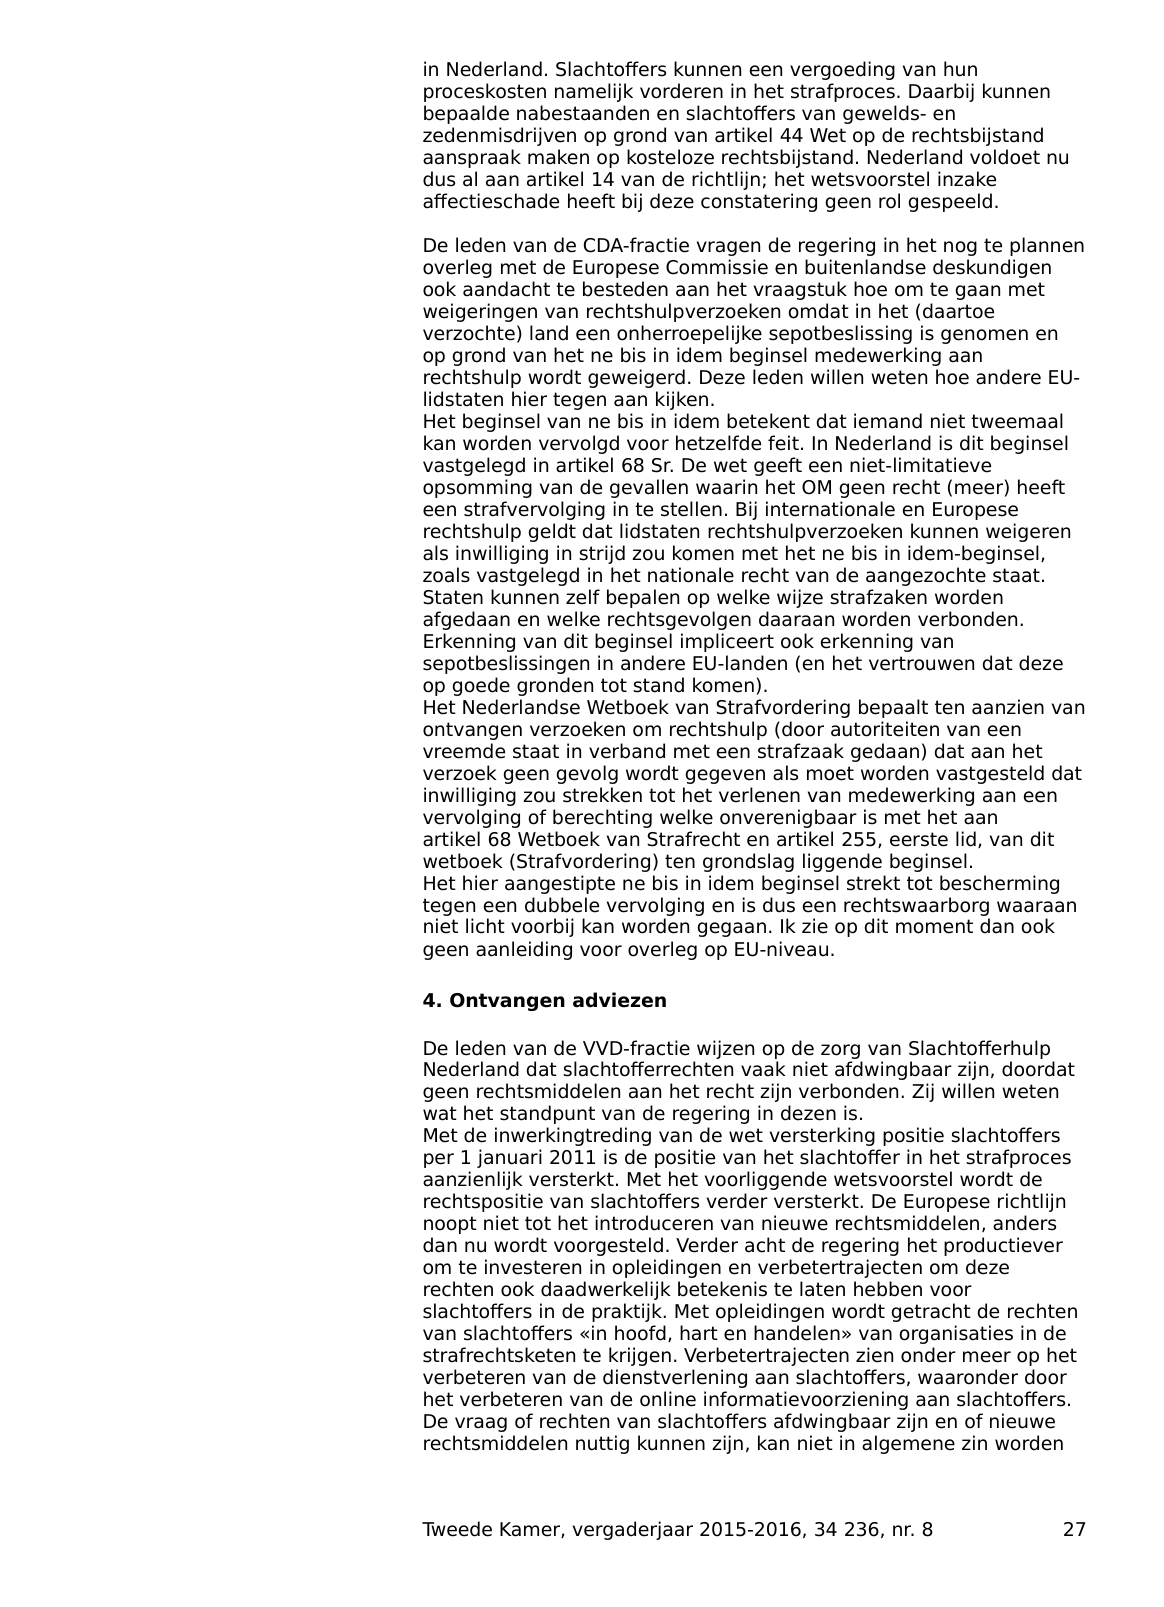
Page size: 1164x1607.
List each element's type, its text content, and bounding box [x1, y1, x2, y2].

text De leden van de CDA-fractie vragen de regering in het nog te plannen overleg met de Europese Commissie en buitenlandse deskundigen ook aandacht te besteden aan het vraagstuk hoe om te gaan met weigeringen van rechtshulpverzoeken omdat in het (daartoe verzochte) land een onherroepelijke sepotbeslissing is genomen en op grond van het ne bis in idem beginsel medewerking aan rechtshulp wordt geweigerd. Deze leden willen weten hoe andere EU-lidstaten hier tegen aan kijken. [422, 235, 1087, 411]
subtitle 4. Ontvangen adviezen [422, 990, 1087, 1012]
text Het hier aangestipte ne bis in idem beginsel strekt tot bescherming tegen een dubbele vervolging en is dus een rechtswaarborg waaraan niet licht voorbij kan worden gegaan. Ik zie op dit moment dan ook geen aanleiding voor overleg op EU-niveau. [422, 872, 1087, 960]
text Het Nederlandse Wetboek van Strafvordering bepaalt ten aanzien van ontvangen verzoeken om rechtshulp (door autoriteiten van een vreemde staat in verband met een strafzaak gedaan) dat aan het verzoek geen gevolg wordt gegeven als moet worden vastgesteld dat inwilliging zou strekken tot het verlenen van medewerking aan een vervolging of berechting welke onverenigbaar is met het aan artikel 68 Wetboek van Strafrecht en artikel 255, eerste lid, van dit wetboek (Strafvordering) ten grondslag liggende beginsel. [422, 697, 1087, 872]
text Het beginsel van ne bis in idem betekent dat iemand niet tweemaal kan worden vervolgd voor hetzelfde feit. In Nederland is dit beginsel vastgelegd in artikel 68 Sr. De wet geeft een niet-limitatieve opsomming van de gevallen waarin het OM geen recht (meer) heeft een strafvervolging in te stellen. Bij internationale en Europese rechtshulp geldt dat lidstaten rechtshulpverzoeken kunnen weigeren als inwilliging in strijd zou komen met het ne bis in idem-beginsel, zoals vastgelegd in het nationale recht van de aangezochte staat. Staten kunnen zelf bepalen op welke wijze strafzaken worden afgedaan en welke rechtsgevolgen daaraan worden verbonden. Erkenning van dit beginsel impliceert ook erkenning van sepotbeslissingen in andere EU-landen (en het vertrouwen dat deze op goede gronden tot stand komen). [422, 411, 1087, 697]
text De leden van de VVD-fractie wijzen op de zorg van Slachtofferhulp Nederland dat slachtofferrechten vaak niet afdwingbaar zijn, doordat geen rechtsmiddelen aan het recht zijn verbonden. Zij willen weten wat het standpunt van de regering in dezen is. [422, 1037, 1087, 1125]
text Met de inwerkingtreding van de wet versterking positie slachtoffers per 1 januari 2011 is de positie van het slachtoffer in het strafproces aanzienlijk versterkt. Met het voorliggende wetsvoorstel wordt de rechtspositie van slachtoffers verder versterkt. De Europese richtlijn noopt niet tot het introduceren van nieuwe rechtsmiddelen, anders dan nu wordt voorgesteld. Verder acht de regering het productiever om te investeren in opleidingen en verbetertrajecten om deze rechten ook daadwerkelijk betekenis te laten hebben voor slachtoffers in de praktijk. Met opleidingen wordt getracht de rechten van slachtoffers «in hoofd, hart en handelen» van organisaties in de strafrechtsketen te krijgen. Verbetertrajecten zien onder meer op het verbeteren van de dienstverlening aan slachtoffers, waaronder door het verbeteren van de online informatievoorziening aan slachtoffers. De vraag of rechten van slachtoffers afdwingbaar zijn en of nieuwe rechtsmiddelen nuttig kunnen zijn, kan niet in algemene zin worden [422, 1125, 1087, 1455]
text in Nederland. Slachtoffers kunnen een vergoeding van hun proceskosten namelijk vorderen in het strafproces. Daarbij kunnen bepaalde nabestaanden en slachtoffers van gewelds- en zedenmisdrijven op grond van artikel 44 Wet op de rechtsbijstand aanspraak maken op kosteloze rechtsbijstand. Nederland voldoet nu dus al aan artikel 14 van de richtlijn; het wetsvoorstel inzake affectieschade heeft bij deze constatering geen rol gespeeld. [422, 59, 1087, 213]
